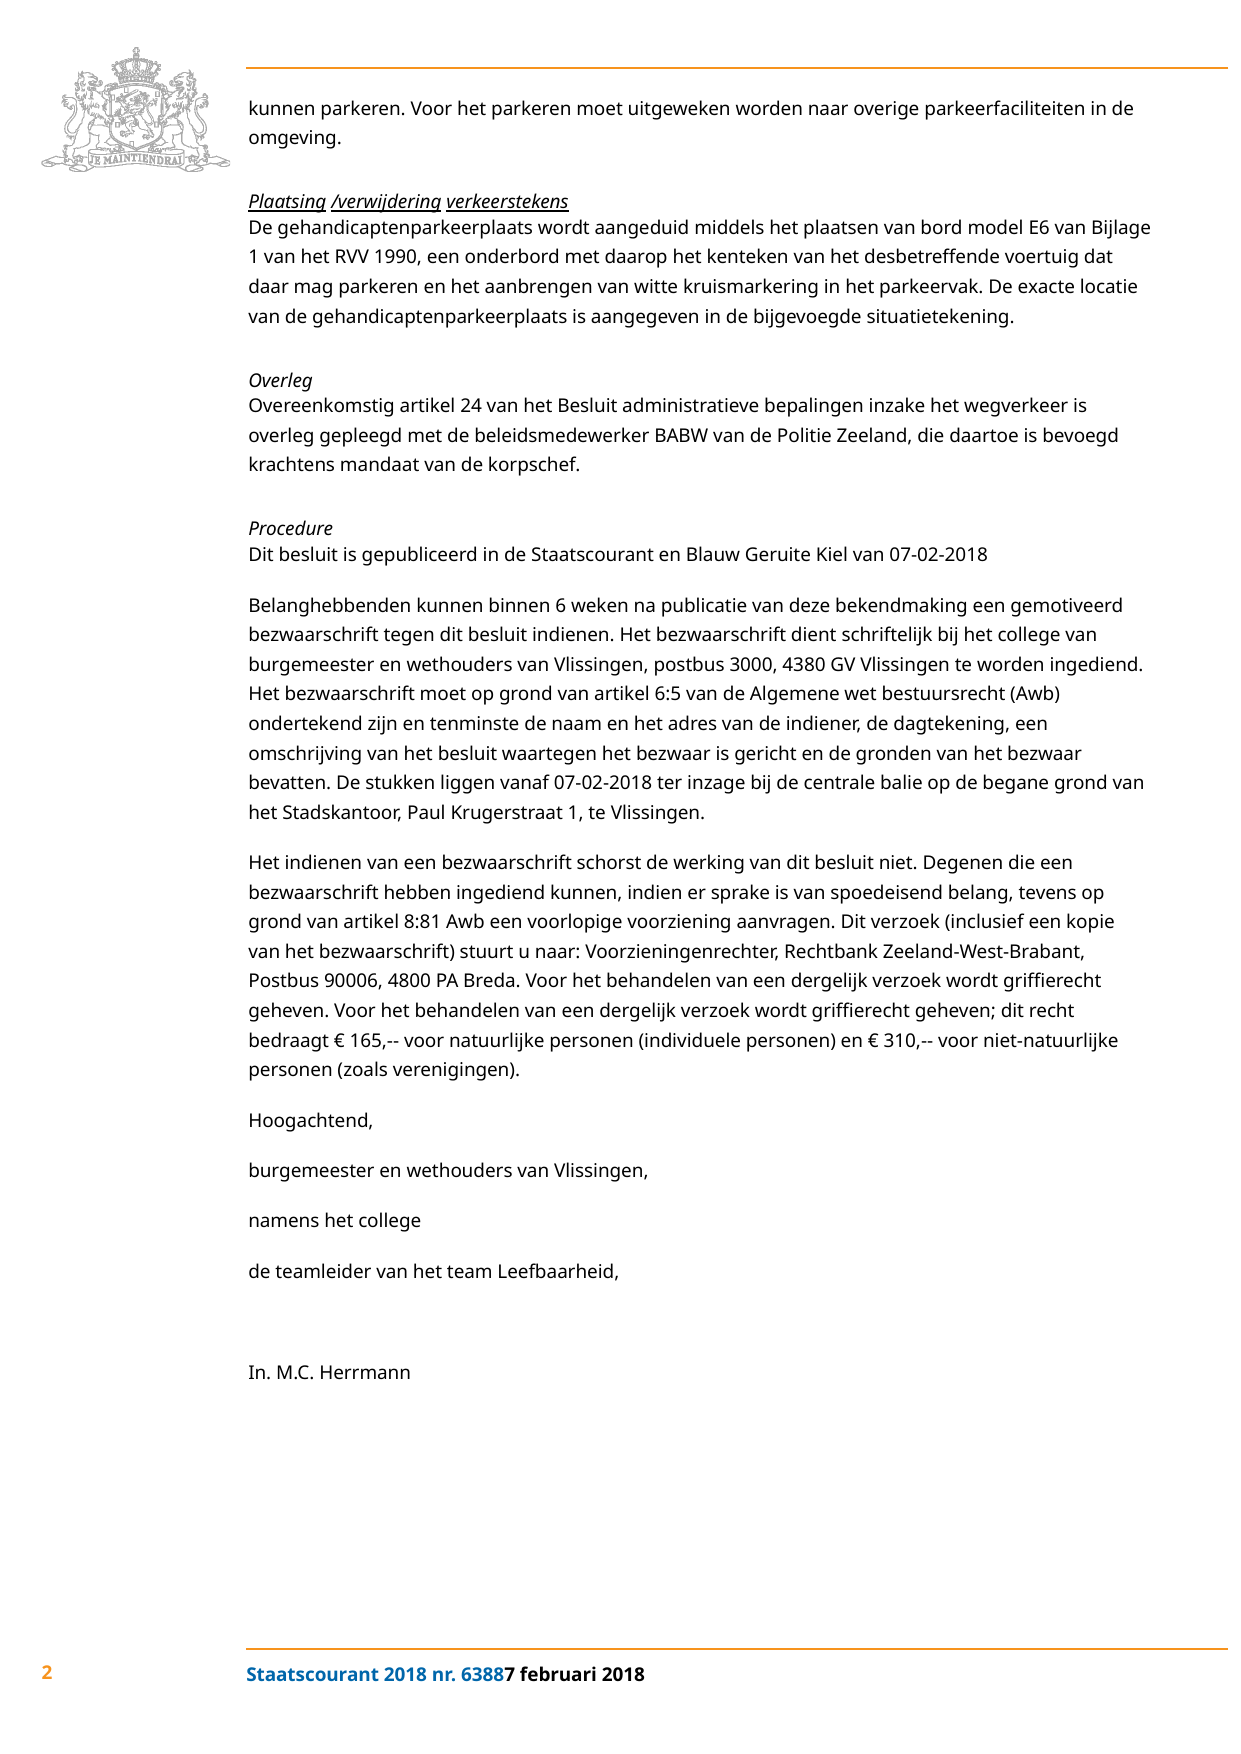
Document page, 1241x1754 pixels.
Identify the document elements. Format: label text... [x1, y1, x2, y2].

text namens het college [248, 1208, 1152, 1233]
text De gehandicaptenparkeerplaats wordt aangeduid middels het plaatsen van bord model E6 van Bijlage 1 van het RVV 1990, een onderbord met daarop het kenteken van het desbetreffende voertuig dat daar mag parkeren en het aanbrengen van witte kruismarkering in het parkeervak. De exacte locatie van de gehandicaptenparkeerplaats is aangegeven in de bijgevoegde situatietekening. [248, 214, 1152, 328]
text Plaatsing /verwijdering verkeerstekens [248, 188, 1152, 214]
text Dit besluit is gepubliceerd in de Staatscourant en Blauw Geruite Kiel van 07-02-2018 [248, 541, 1152, 567]
text burgemeester en wethouders van Vlissingen, [248, 1157, 1152, 1183]
text Belanghebbenden kunnen binnen 6 weken na publicatie van deze bekendmaking een gemotiveerd bezwaarschrift tegen dit besluit indienen. Het bezwaarschrift dient schriftelijk bij het college van burgemeester en wethouders van Vlissingen, postbus 3000, 4380 GV Vlissingen te worden ingediend. Het bezwaarschrift moet op grond van artikel 6:5 van de Algemene wet bestuursrecht (Awb) ondertekend zijn en tenminste de naam en het adres van de indiener, de dagtekening, een omschrijving van het besluit waartegen het bezwaar is gericht en de gronden van het bezwaar bevatten. De stukken liggen vanaf 07-02-2018 ter inzage bij de centrale balie op de begane grond van het Stadskantoor, Paul Krugerstraat 1, te Vlissingen. [248, 592, 1152, 824]
text In. M.C. Herrmann [248, 1359, 1152, 1384]
text de teamleider van het team Leefbaarheid, [248, 1258, 1152, 1284]
text Het indienen van een bezwaarschrift schorst de werking van dit besluit niet. Degenen die een bezwaarschrift hebben ingediend kunnen, indien er sprake is van spoedeisend belang, tevens op grond van artikel 8:81 Awb een voorlopige voorziening aanvragen. Dit verzoek (inclusief een kopie van het bezwaarschrift) stuurt u naar: Voorzieningenrechter, Rechtbank Zeeland-West-Brabant, Postbus 90006, 4800 PA Breda. Voor het behandelen van een dergelijk verzoek wordt griffierecht geheven. Voor het behandelen van een dergelijk verzoek wordt griffierecht geheven; dit recht bedraagt € 165,-- voor natuurlijke personen (individuele personen) en € 310,-- voor niet-natuurlijke personen (zoals verenigingen). [248, 849, 1152, 1082]
picture [41, 47, 231, 172]
text Hoogachtend, [248, 1107, 1152, 1132]
text Overleg [248, 367, 1152, 392]
text Overeenkomstig artikel 24 van het Besluit administratieve bepalingen inzake het wegverkeer is overleg gepleegd met de beleidsmedewerker BABW van de Politie Zeeland, die daartoe is bevoegd krachtens mandaat van de korpschef. [248, 392, 1152, 477]
text kunnen parkeren. Voor het parkeren moet uitgeweken worden naar overige parkeerfaciliteiten in de omgeving. [248, 95, 1152, 150]
text Procedure [248, 516, 1152, 541]
